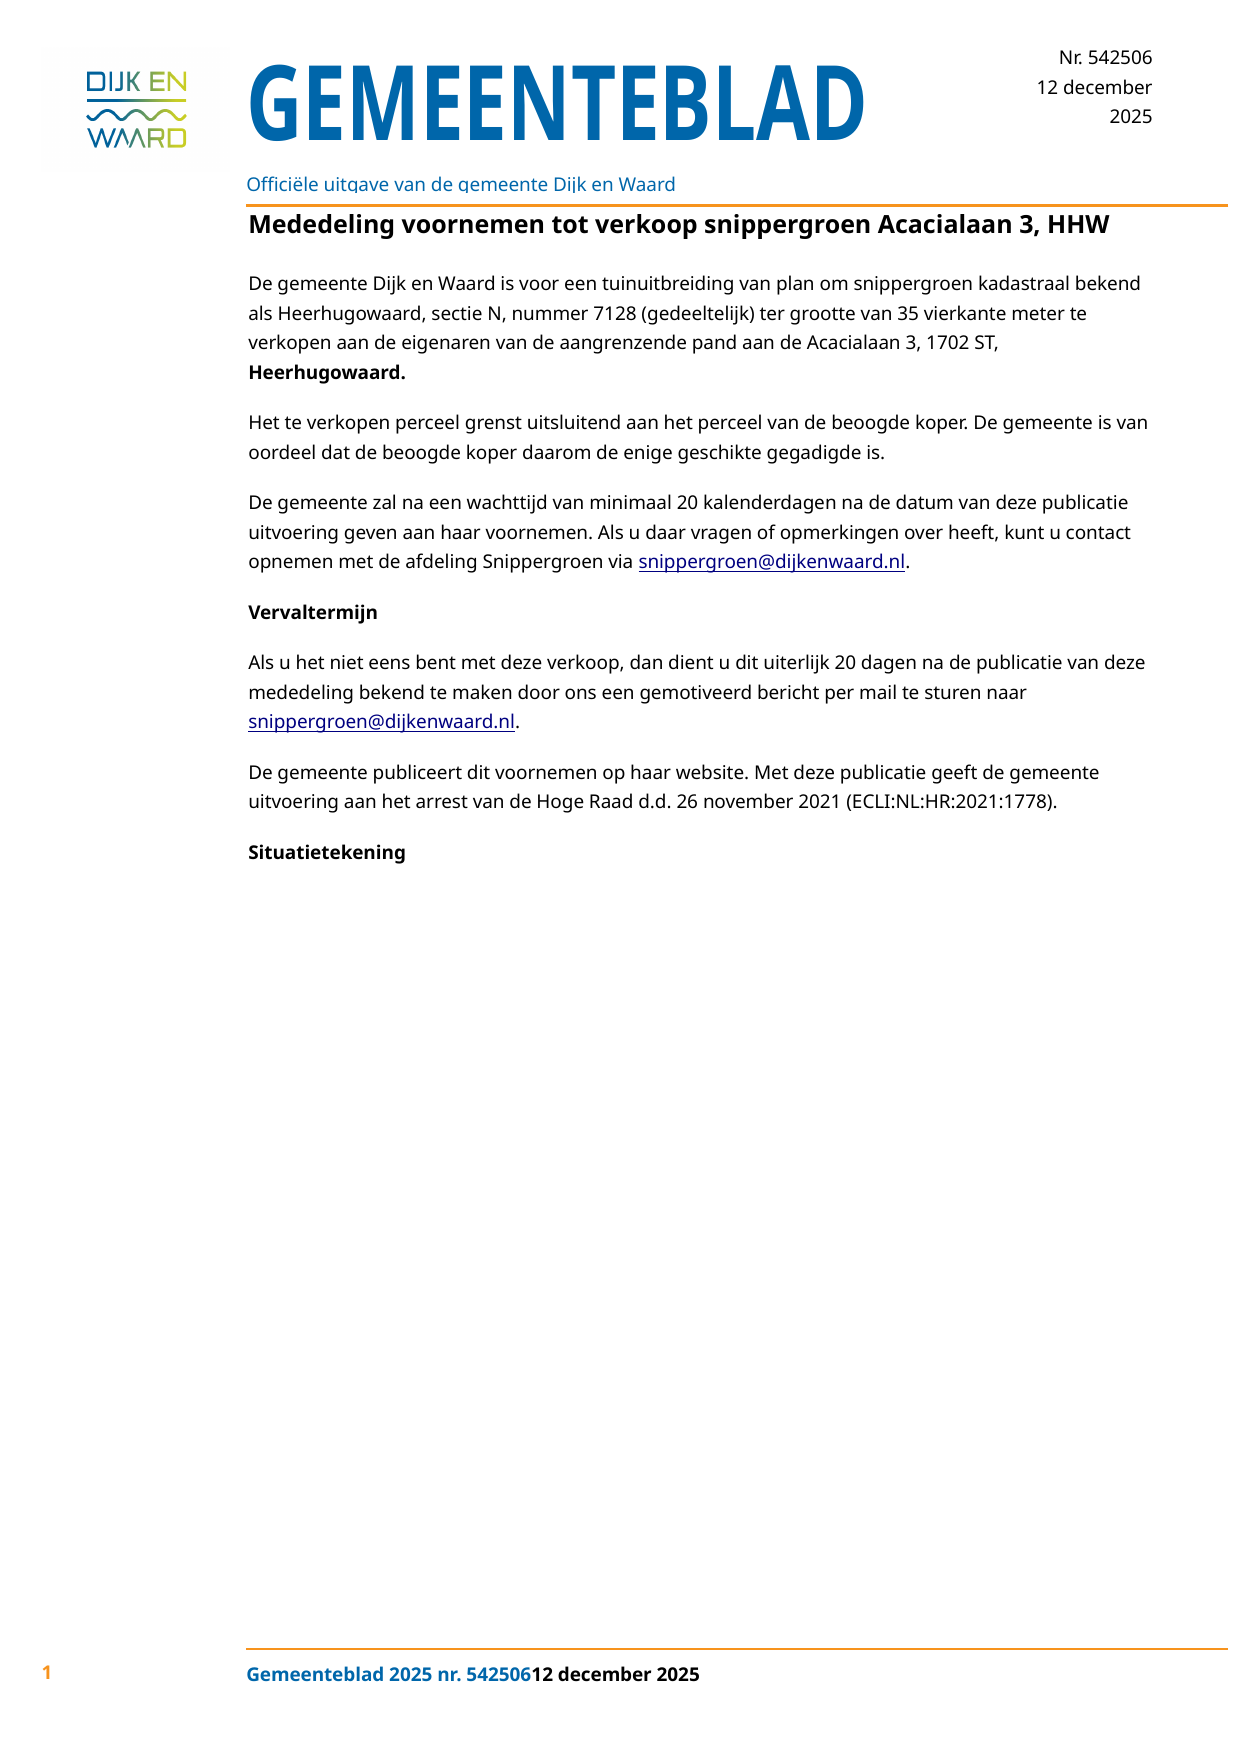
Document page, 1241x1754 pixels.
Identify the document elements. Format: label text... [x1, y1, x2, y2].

text Situatietekening [248, 839, 1152, 865]
text Als u het niet eens bent met deze verkoop, dan dient u dit uiterlijk 20 dagen na de publicatie van deze mededeling bekend te maken door ons een gemotiveerd bericht per mail te sturen naar snippergroen@dijkenwaard.nl. [248, 649, 1152, 734]
text Vervaltermijn [248, 599, 1152, 625]
text De gemeente publiceert dit voornemen op haar website. Met deze publicatie geeft de gemeente uitvoering aan het arrest van de Hoge Raad d.d. 26 november 2021 (ECLI:NL:HR:2021:1778). [248, 759, 1152, 814]
picture [41, 47, 231, 172]
text De gemeente Dijk en Waard is voor een tuinuitbreiding van plan om snippergroen kadastraal bekend als Heerhugowaard, sectie N, nummer 7128 (gedeeltelijk) ter grootte van 35 vierkante meter te verkopen aan de eigenaren van de aangrenzende pand aan de Acacialaan 3, 1702 ST, Heerhugowaard. [248, 270, 1152, 385]
text De gemeente zal na een wachttijd van minimaal 20 kalenderdagen na de datum van deze publicatie uitvoering geven aan haar voornemen. Als u daar vragen of opmerkingen over heeft, kunt u contact opnemen met de afdeling Snippergroen via snippergroen@dijkenwaard.nl. [248, 489, 1152, 574]
text Mededeling voornemen tot verkoop snippergroen Acacialaan 3, HHW [248, 207, 1152, 241]
text Het te verkopen perceel grenst uitsluitend aan het perceel van de beoogde koper. De gemeente is van oordeel dat de beoogde koper daarom de enige geschikte gegadigde is. [248, 409, 1152, 465]
